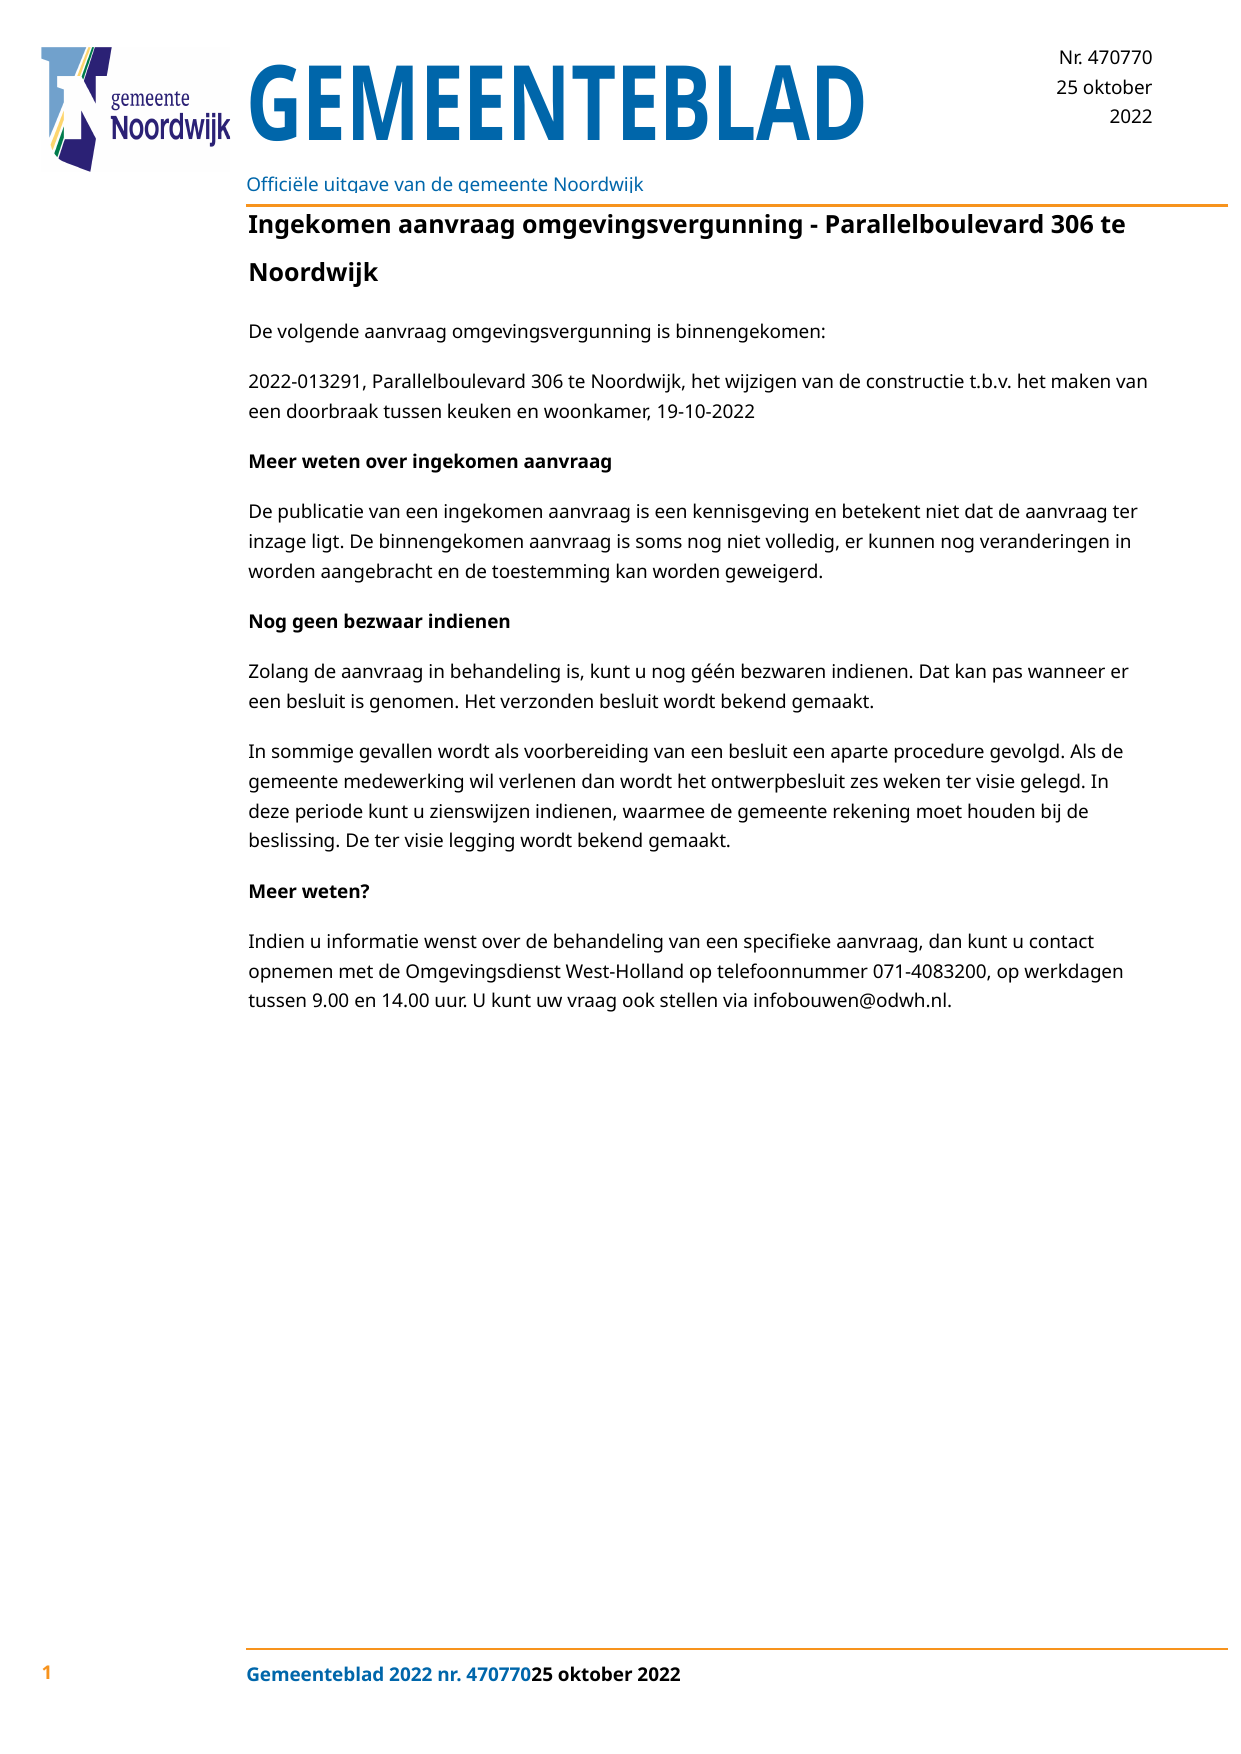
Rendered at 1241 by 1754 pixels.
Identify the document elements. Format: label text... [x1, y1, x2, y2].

text Meer weten over ingekomen aanvraag [248, 448, 1152, 474]
text De volgende aanvraag omgevingsvergunning is binnengekomen: [248, 318, 1152, 344]
text 2022-013291, Parallelboulevard 306 te Noordwijk, het wijzigen van de constructie t.b.v. het maken van een doorbraak tussen keuken en woonkamer, 19-10-2022 [248, 368, 1152, 424]
text Indien u informatie wenst over de behandeling van een specifieke aanvraag, dan kunt u contact opnemen met de Omgevingsdienst West-Holland op telefoonnummer 071-4083200, op werkdagen tussen 9.00 en 14.00 uur. U kunt uw vraag ook stellen via infobouwen@odwh.nl. [248, 928, 1152, 1013]
text Nog geen bezwaar indienen [248, 608, 1152, 634]
text In sommige gevallen wordt als voorbereiding van een besluit een aparte procedure gevolgd. Als de gemeente medewerking wil verlenen dan wordt het ontwerpbesluit zes weken ter visie gelegd. In deze periode kunt u zienswijzen indienen, waarmee de gemeente rekening moet houden bij de beslissing. De ter visie legging wordt bekend gemaakt. [248, 739, 1152, 853]
picture [41, 47, 231, 172]
text Zolang de aanvraag in behandeling is, kunt u nog géén bezwaren indienen. Dat kan pas wanneer er een besluit is genomen. Het verzonden besluit wordt bekend gemaakt. [248, 659, 1152, 714]
text De publicatie van een ingekomen aanvraag is een kennisgeving en betekent niet dat de aanvraag ter inzage ligt. De binnengekomen aanvraag is soms nog niet volledig, er kunnen nog veranderingen in worden aangebracht en de toestemming kan worden geweigerd. [248, 499, 1152, 584]
text Ingekomen aanvraag omgevingsvergunning - Parallelboulevard 306 te Noordwijk [248, 207, 1152, 288]
text Meer weten? [248, 878, 1152, 904]
